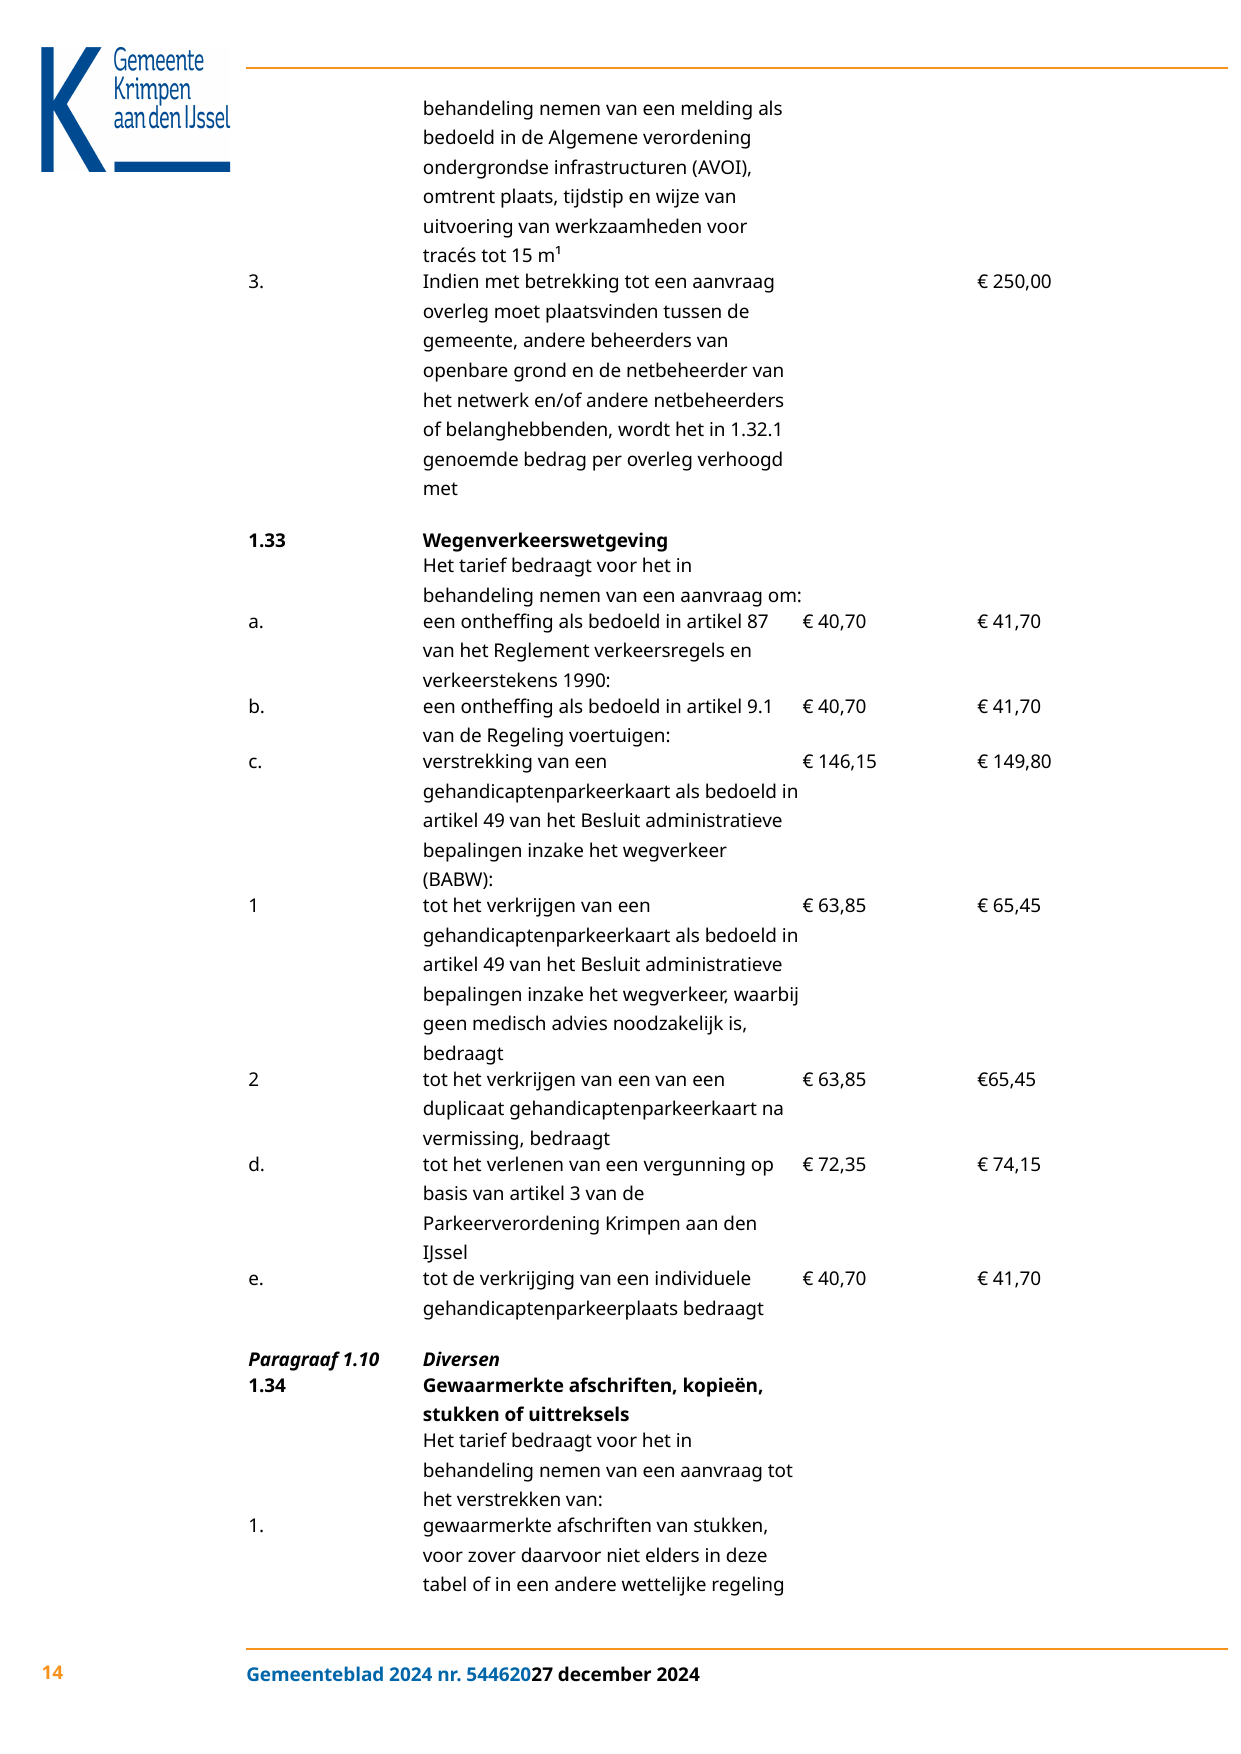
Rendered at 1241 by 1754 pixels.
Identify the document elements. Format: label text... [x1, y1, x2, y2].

table_cell € 41,70 [977, 608, 1152, 693]
table_cell Diversen [423, 1346, 802, 1372]
table_cell [802, 1428, 977, 1512]
table_cell € 250,00 [977, 269, 1152, 501]
table_cell [977, 1428, 1152, 1512]
table_cell [802, 95, 977, 268]
table_cell een ontheffing als bedoeld in artikel 87 van het Reglement verkeersregels en verkeerstekens 1990: [423, 608, 802, 693]
table_cell 1 [248, 892, 423, 1066]
table_cell € 72,35 [802, 1151, 977, 1265]
table_cell € 65,45 [977, 892, 1152, 1066]
table_cell tot de verkrijging van een individuele gehandicaptenparkeerplaats bedraagt [423, 1265, 802, 1321]
table_cell [802, 1346, 977, 1372]
picture [41, 47, 231, 172]
table_cell € 63,85 [802, 1066, 977, 1151]
table_cell [248, 501, 423, 527]
table_cell behandeling nemen van een melding als bedoeld in de Algemene verordening ondergrondse infrastructuren (AVOI), omtrent plaats, tijdstip en wijze van uitvoering van werkzaamheden voor tracés tot 15 m¹ [423, 95, 802, 268]
table_cell € 41,70 [977, 1265, 1152, 1321]
table_cell [248, 1428, 423, 1512]
table_cell [248, 1321, 423, 1346]
table_cell [423, 1321, 802, 1346]
table_cell € 41,70 [977, 693, 1152, 748]
table_cell € 40,70 [802, 608, 977, 693]
table_cell 1.34 [248, 1372, 423, 1427]
table_cell [977, 1346, 1152, 1372]
table_cell [977, 553, 1152, 608]
table_cell een ontheffing als bedoeld in artikel 9.1 van de Regeling voertuigen: [423, 693, 802, 748]
table_cell tot het verkrijgen van een gehandicaptenparkeerkaart als bedoeld in artikel 49 van het Besluit administratieve bepalingen inzake het wegverkeer, waarbij geen medisch advies noodzakelijk is, bedraagt [423, 892, 802, 1066]
table_cell [977, 95, 1152, 268]
table_cell verstrekking van een gehandicaptenparkeerkaart als bedoeld in artikel 49 van het Besluit administratieve bepalingen inzake het wegverkeer (BABW): [423, 748, 802, 892]
table_cell [248, 95, 423, 268]
table_cell tot het verkrijgen van een van een duplicaat gehandicaptenparkeerkaart na vermissing, bedraagt [423, 1066, 802, 1151]
table_cell Het tarief bedraagt voor het in behandeling nemen van een aanvraag tot het verstrekken van: [423, 1428, 802, 1512]
table_cell [802, 1372, 977, 1427]
table_cell [977, 501, 1152, 527]
table_cell c. [248, 748, 423, 892]
table_cell [977, 1321, 1152, 1346]
table_cell € 63,85 [802, 892, 977, 1066]
table_cell [248, 553, 423, 608]
table_cell € 74,15 [977, 1151, 1152, 1265]
table_cell Wegenverkeerswetgeving [423, 527, 802, 553]
table_cell Indien met betrekking tot een aanvraag overleg moet plaatsvinden tussen de gemeente, andere beheerders van openbare grond en de netbeheerder van het netwerk en/of andere netbeheerders of belanghebbenden, wordt het in 1.32.1 genoemde bedrag per overleg verhoogd met [423, 269, 802, 501]
table_cell € 146,15 [802, 748, 977, 892]
table_cell [802, 1321, 977, 1346]
table_cell b. [248, 693, 423, 748]
table_cell 3. [248, 269, 423, 501]
table_cell [802, 527, 977, 553]
table_cell € 149,80 [977, 748, 1152, 892]
table_cell 1. [248, 1512, 423, 1597]
table_cell [423, 501, 802, 527]
table_cell gewaarmerkte afschriften van stukken, voor zover daarvoor niet elders in deze tabel of in een andere wettelijke regeling [423, 1512, 802, 1597]
table_cell Het tarief bedraagt voor het in behandeling nemen van een aanvraag om: [423, 553, 802, 608]
table_cell tot het verlenen van een vergunning op basis van artikel 3 van de Parkeerverordening Krimpen aan den IJssel [423, 1151, 802, 1265]
table_cell Paragraaf 1.10 [248, 1346, 423, 1372]
table_cell Gewaarmerkte afschriften, kopieën, stukken of uittreksels [423, 1372, 802, 1427]
table_cell [802, 501, 977, 527]
table_cell € 40,70 [802, 1265, 977, 1321]
table_cell €65,45 [977, 1066, 1152, 1151]
table_cell a. [248, 608, 423, 693]
table_cell [977, 527, 1152, 553]
table_cell 1.33 [248, 527, 423, 553]
table_cell d. [248, 1151, 423, 1265]
table_cell [802, 269, 977, 501]
table_cell [977, 1372, 1152, 1427]
table_cell [977, 1512, 1152, 1597]
table_cell € 40,70 [802, 693, 977, 748]
table_cell e. [248, 1265, 423, 1321]
table_cell [802, 1512, 977, 1597]
table_cell 2 [248, 1066, 423, 1151]
table_cell [802, 553, 977, 608]
